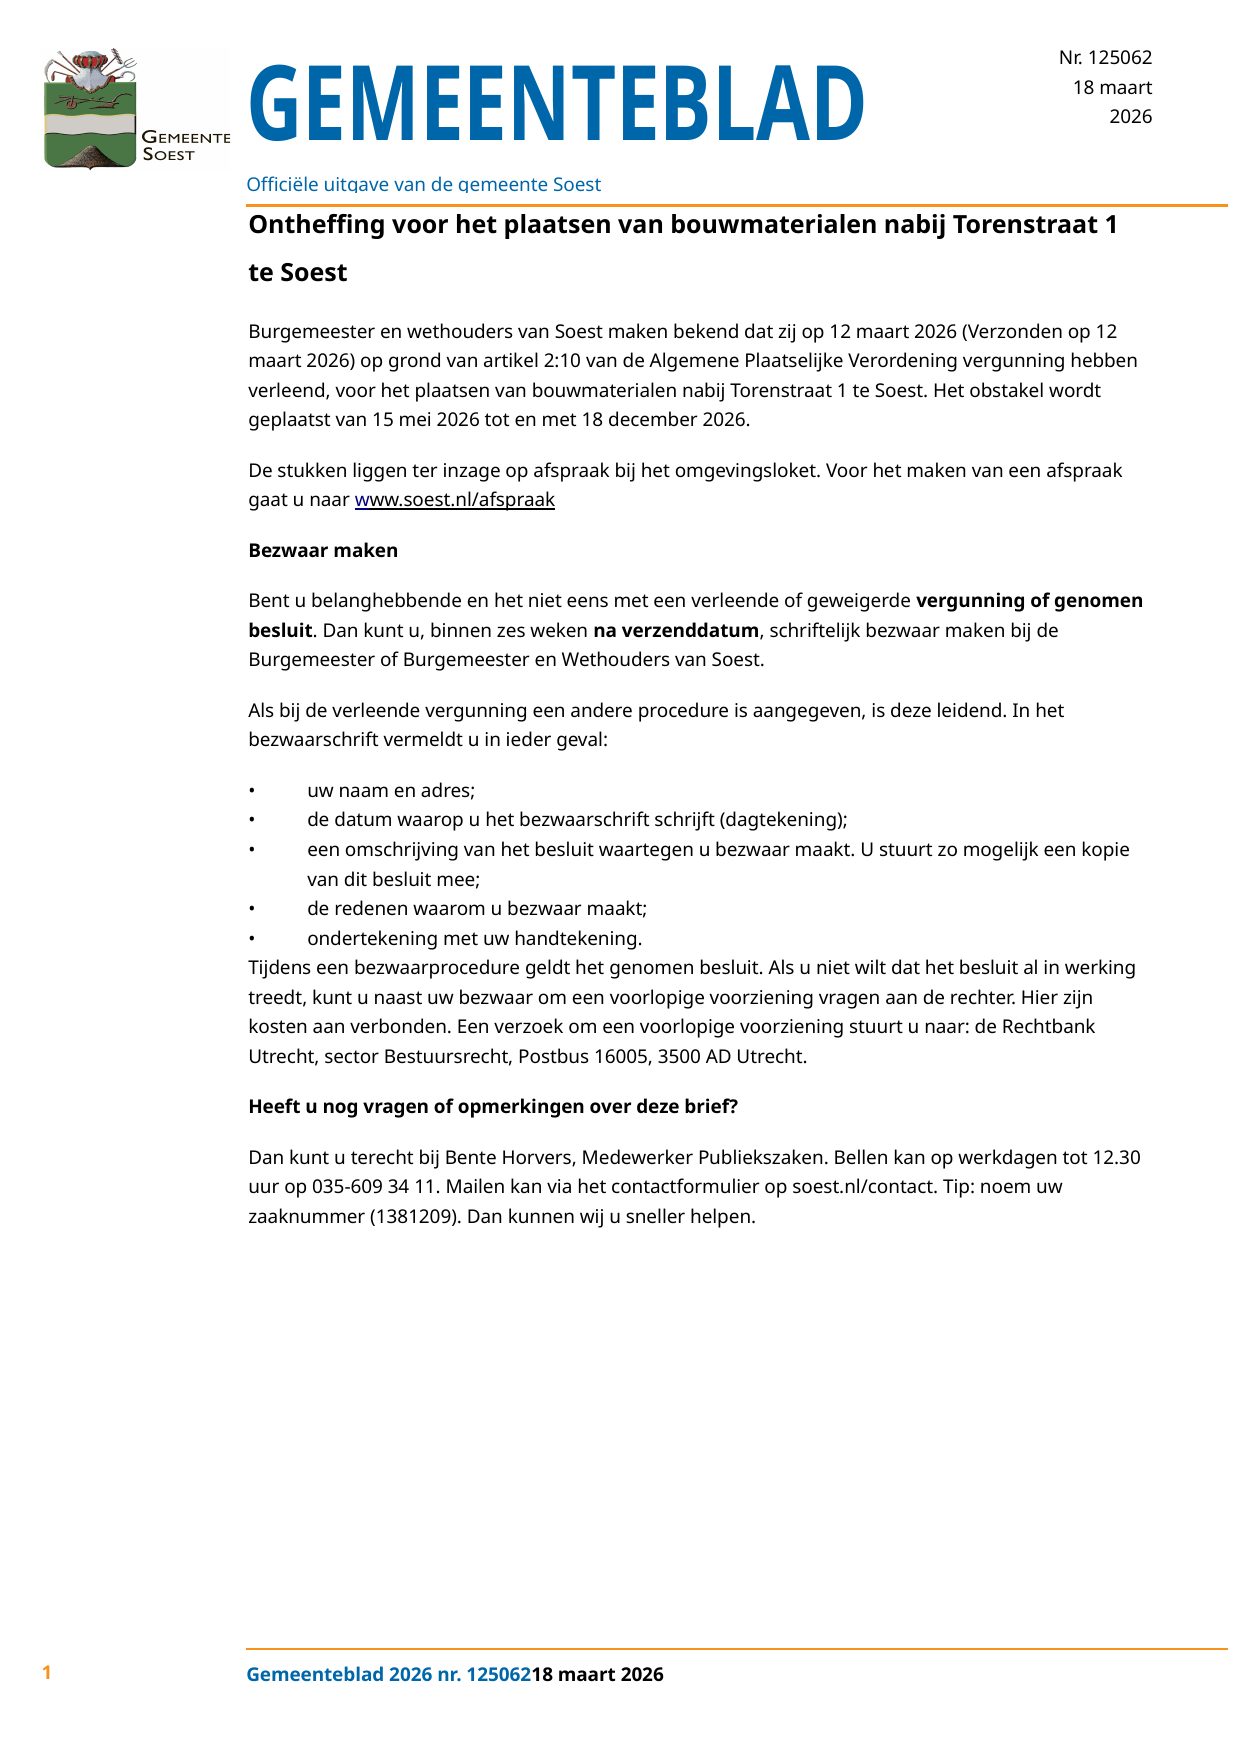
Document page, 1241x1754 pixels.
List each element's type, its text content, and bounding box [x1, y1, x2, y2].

list de datum waarop u het bezwaarschrift schrijft (dagtekening); [248, 807, 1152, 832]
text Heeft u nog vragen of opmerkingen over deze brief? [248, 1094, 1152, 1119]
list uw naam en adres; [248, 777, 1152, 803]
list een omschrijving van het besluit waartegen u bezwaar maakt. U stuurt zo mogelijk een kopie van dit besluit mee; [248, 836, 1152, 892]
text Als bij de verleende vergunning een andere procedure is aangegeven, is deze leidend. In het bezwaarschrift vermeldt u in ieder geval: [248, 697, 1152, 752]
text De stukken liggen ter inzage op afspraak bij het omgevingsloket. Voor het maken van een afspraak gaat u naar www.soest.nl/afspraak [248, 457, 1152, 512]
text Bent u belanghebbende en het niet eens met een verleende of geweigerde vergunning of genomen besluit. Dan kunt u, binnen zes weken na verzenddatum, schriftelijk bezwaar maken bij de Burgemeester of Burgemeester en Wethouders van Soest. [248, 587, 1152, 672]
picture [41, 47, 231, 172]
text Bezwaar maken [248, 537, 1152, 563]
text Burgemeester en wethouders van Soest maken bekend dat zij op 12 maart 2026 (Verzonden op 12 maart 2026) op grond van artikel 2:10 van de Algemene Plaatselijke Verordening vergunning hebben verleend, voor het plaatsen van bouwmaterialen nabij Torenstraat 1 te Soest. Het obstakel wordt geplaatst van 15 mei 2026 tot en met 18 december 2026. [248, 318, 1152, 432]
list ondertekening met uw handtekening. [248, 925, 1152, 951]
text Ontheffing voor het plaatsen van bouwmaterialen nabij Torenstraat 1 te Soest [248, 207, 1152, 288]
text Tijdens een bezwaarprocedure geldt het genomen besluit. Als u niet wilt dat het besluit al in werking treedt, kunt u naast uw bezwaar om een voorlopige voorziening vragen aan de rechter. Hier zijn kosten aan verbonden. Een verzoek om een voorlopige voorziening stuurt u naar: de Rechtbank Utrecht, sector Bestuursrecht, Postbus 16005, 3500 AD Utrecht. [248, 954, 1152, 1069]
list de redenen waarom u bezwaar maakt; [248, 895, 1152, 921]
text Dan kunt u terecht bij Bente Horvers, Medewerker Publiekszaken. Bellen kan op werkdagen tot 12.30 uur op 035-609 34 11. Mailen kan via het contactformulier op soest.nl/contact. Tip: noem uw zaaknummer (1381209). Dan kunnen wij u sneller helpen. [248, 1144, 1152, 1229]
